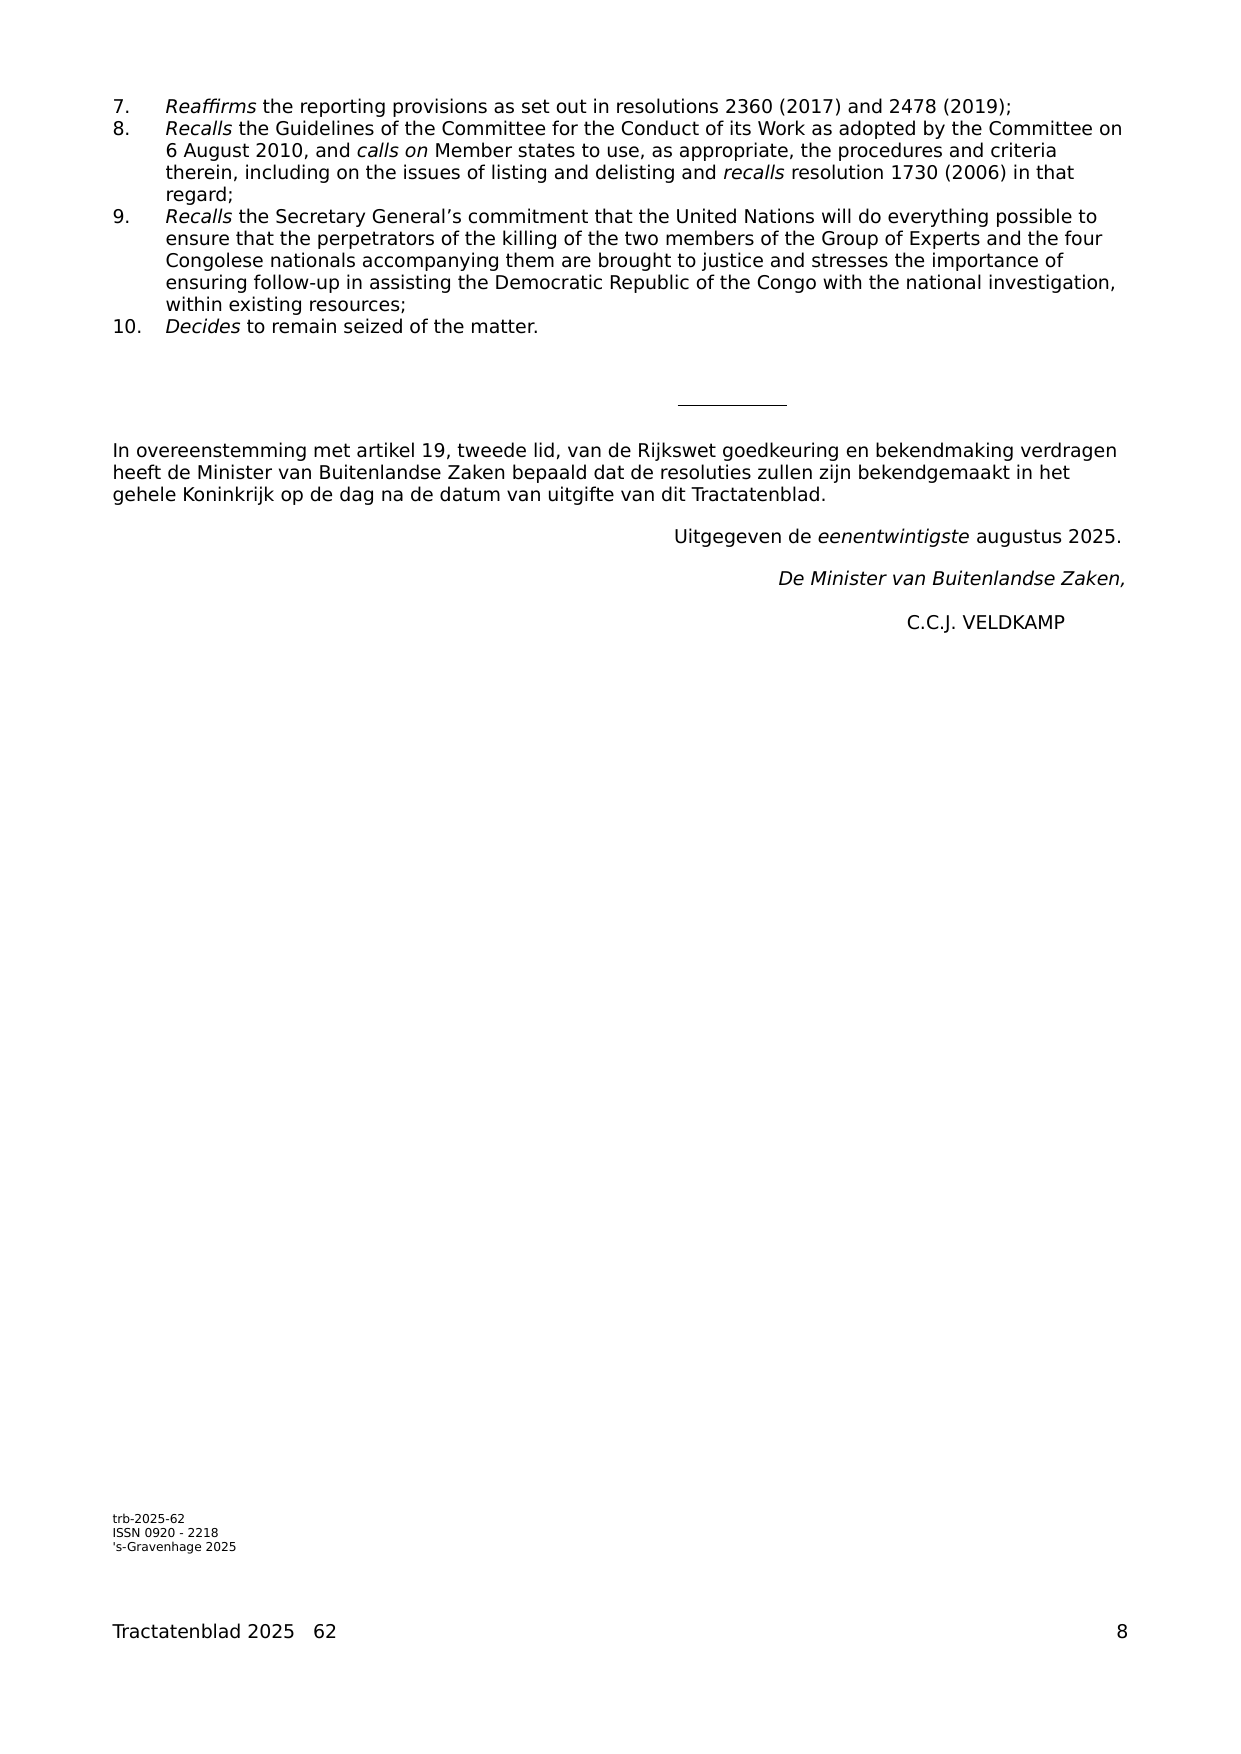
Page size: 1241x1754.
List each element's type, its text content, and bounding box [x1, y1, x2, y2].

text De Minister van Buitenlandse Zaken, C.C.J. VELDKAMP [112, 568, 1128, 633]
text In overeenstemming met artikel 19, tweede lid, van de Rijkswet goedkeuring en bekendmaking verdragen heeft de Minister van Buitenlandse Zaken bepaald dat de resoluties zullen zijn bekendgemaakt in het gehele Koninkrijk op de dag na de datum van uitgifte van dit Tractatenblad. [112, 440, 1128, 506]
text ISSN 0920 - 2218 [112, 1526, 346, 1540]
text 9. Recalls the Secretary General’s commitment that the United Nations will do everything possible to ensure that the perpetrators of the killing of the two members of the Group of Experts and the four Congolese nationals accompanying them are brought to justice and stresses the importance of ensuring follow-up in assisting the Democratic Republic of the Congo with the national investigation, within existing resources; [112, 206, 1128, 316]
text trb-2025-62 [112, 1512, 346, 1526]
text 8. Recalls the Guidelines of the Committee for the Conduct of its Work as adopted by the Committee on 6 August 2010, and calls on Member states to use, as appropriate, the procedures and criteria therein, including on the issues of listing and delisting and recalls resolution 1730 (2006) in that regard; [112, 118, 1128, 206]
text 7. Reaffirms the reporting provisions as set out in resolutions 2360 (2017) and 2478 (2019); [112, 96, 1128, 118]
text Uitgegeven de eenentwintigste augustus 2025. [112, 526, 1128, 548]
text 's-Gravenhage 2025 [112, 1540, 346, 1554]
text 10. Decides to remain seized of the matter. [112, 316, 1128, 338]
